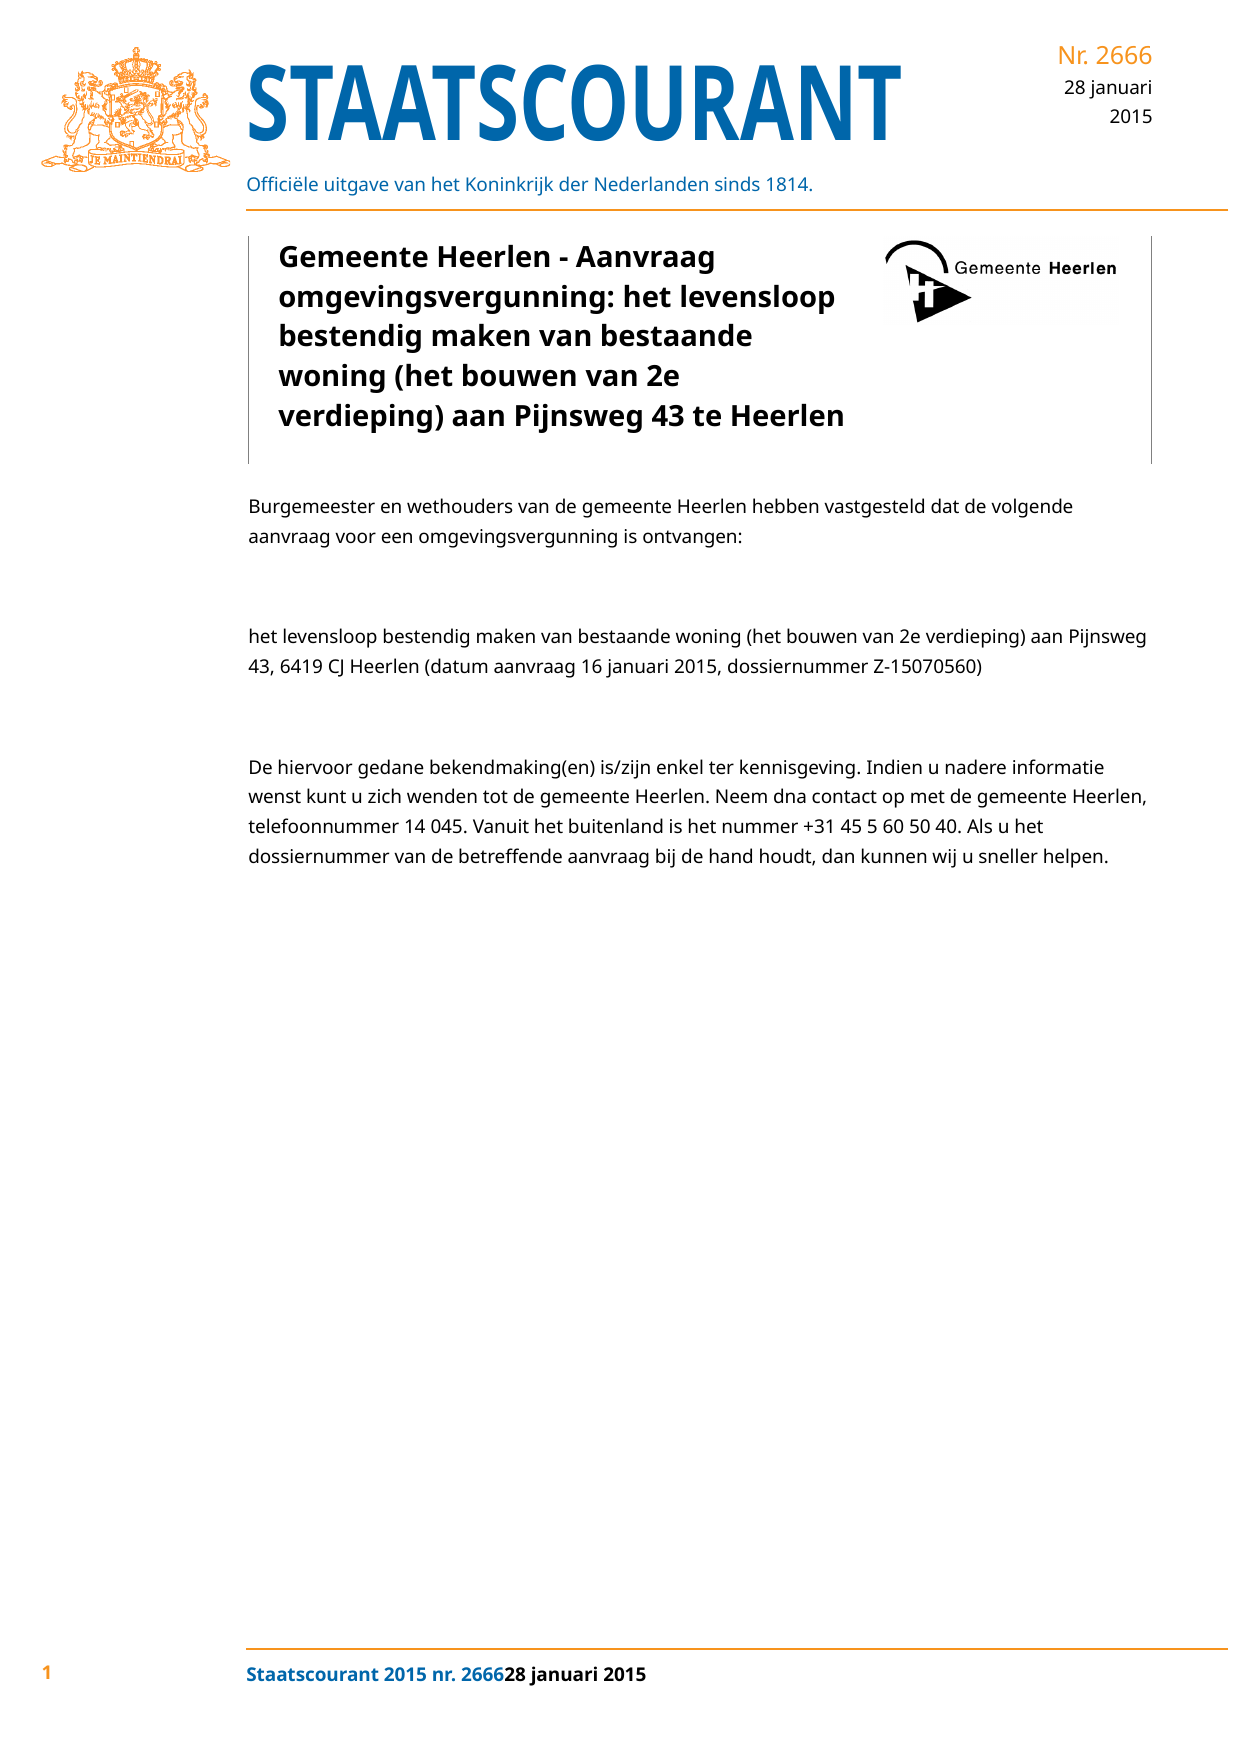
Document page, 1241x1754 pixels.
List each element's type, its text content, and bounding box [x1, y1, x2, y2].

table_header [850, 236, 1151, 464]
table_header Gemeente Heerlen - Aanvraag omgevingsvergunning: het levensloop bestendig maken van bestaande woning (het bouwen van 2e verdieping) aan Pijnsweg 43 te Heerlen [249, 236, 850, 464]
picture [41, 47, 231, 172]
text het levensloop bestendig maken van bestaande woning (het bouwen van 2e verdieping) aan Pijnsweg 43, 6419 CJ Heerlen (datum aanvraag 16 januari 2015, dossiernummer Z-15070560) [248, 624, 1152, 679]
text De hiervoor gedane bekendmaking(en) is/zijn enkel ter kennisgeving. Indien u nadere informatie wenst kunt u zich wenden tot de gemeente Heerlen. Neem dna contact op met de gemeente Heerlen, telefoonnummer 14 045. Vanuit het buitenland is het nummer +31 45 5 60 50 40. Als u het dossiernummer van de betreffende aanvraag bij de hand houdt, dan kunnen wij u sneller helpen. [248, 754, 1152, 869]
text Burgemeester en wethouders van de gemeente Heerlen hebben vastgesteld dat de volgende aanvraag voor een omgevingsvergunning is ontvangen: [248, 493, 1152, 549]
picture [882, 236, 1119, 325]
